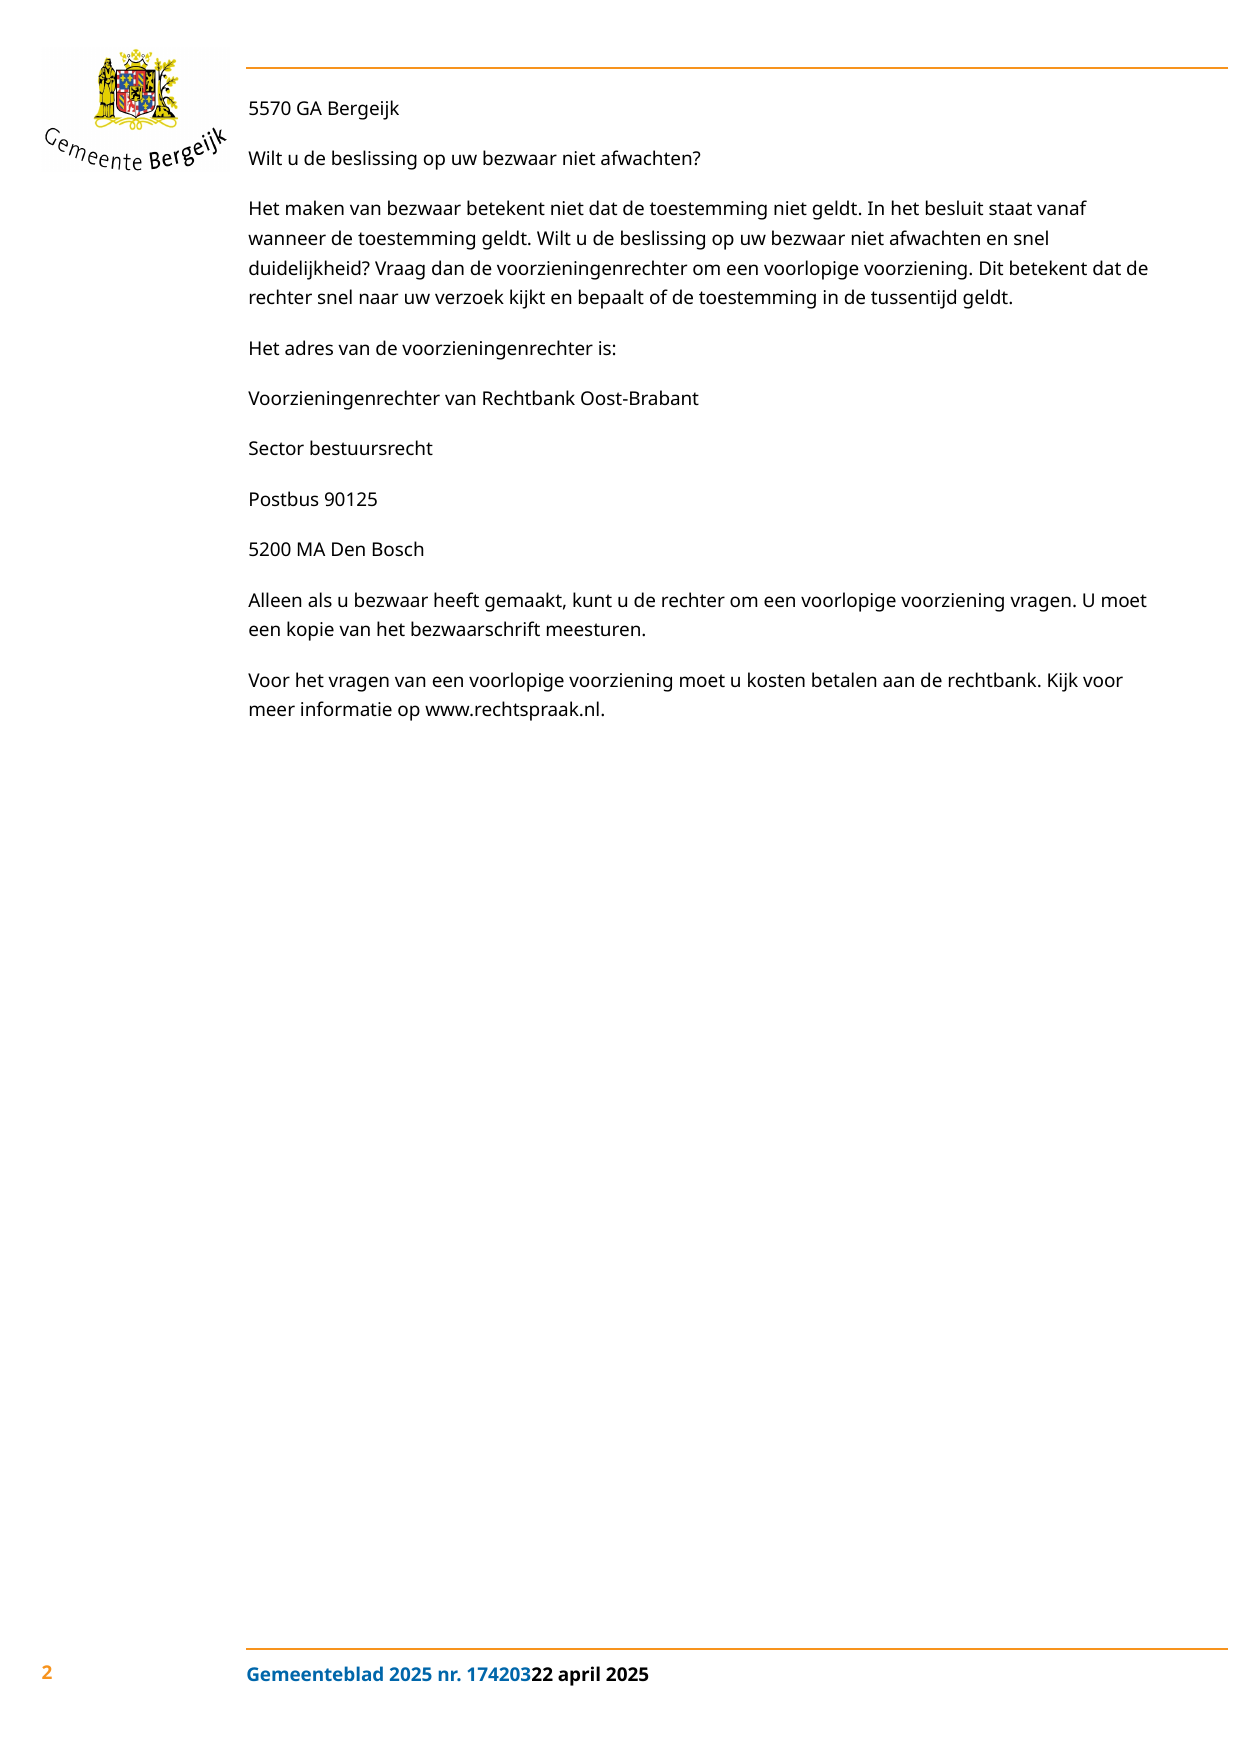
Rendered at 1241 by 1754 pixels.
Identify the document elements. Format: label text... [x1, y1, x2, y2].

text Het adres van de voorzieningenrechter is: [248, 335, 1152, 361]
text Alleen als u bezwaar heeft gemaakt, kunt u de rechter om een voorlopige voorziening vragen. U moet een kopie van het bezwaarschrift meesturen. [248, 587, 1152, 642]
text Voor het vragen van een voorlopige voorziening moet u kosten betalen aan de rechtbank. Kijk voor meer informatie op www.rechtspraak.nl. [248, 667, 1152, 722]
text 5200 MA Den Bosch [248, 536, 1152, 562]
text Het maken van bezwaar betekent niet dat de toestemming niet geldt. In het besluit staat vanaf wanneer de toestemming geldt. Wilt u de beslissing op uw bezwaar niet afwachten en snel duidelijkheid? Vraag dan de voorzieningenrechter om een voorlopige voorziening. Dit betekent dat de rechter snel naar uw verzoek kijkt en bepaalt of de toestemming in de tussentijd geldt. [248, 196, 1152, 310]
text Voorzieningenrechter van Rechtbank Oost-Brabant [248, 385, 1152, 411]
text 5570 GA Bergeijk [248, 95, 1152, 121]
picture [41, 47, 231, 172]
text Postbus 90125 [248, 486, 1152, 512]
text Wilt u de beslissing op uw bezwaar niet afwachten? [248, 145, 1152, 171]
text Sector bestuursrecht [248, 436, 1152, 461]
